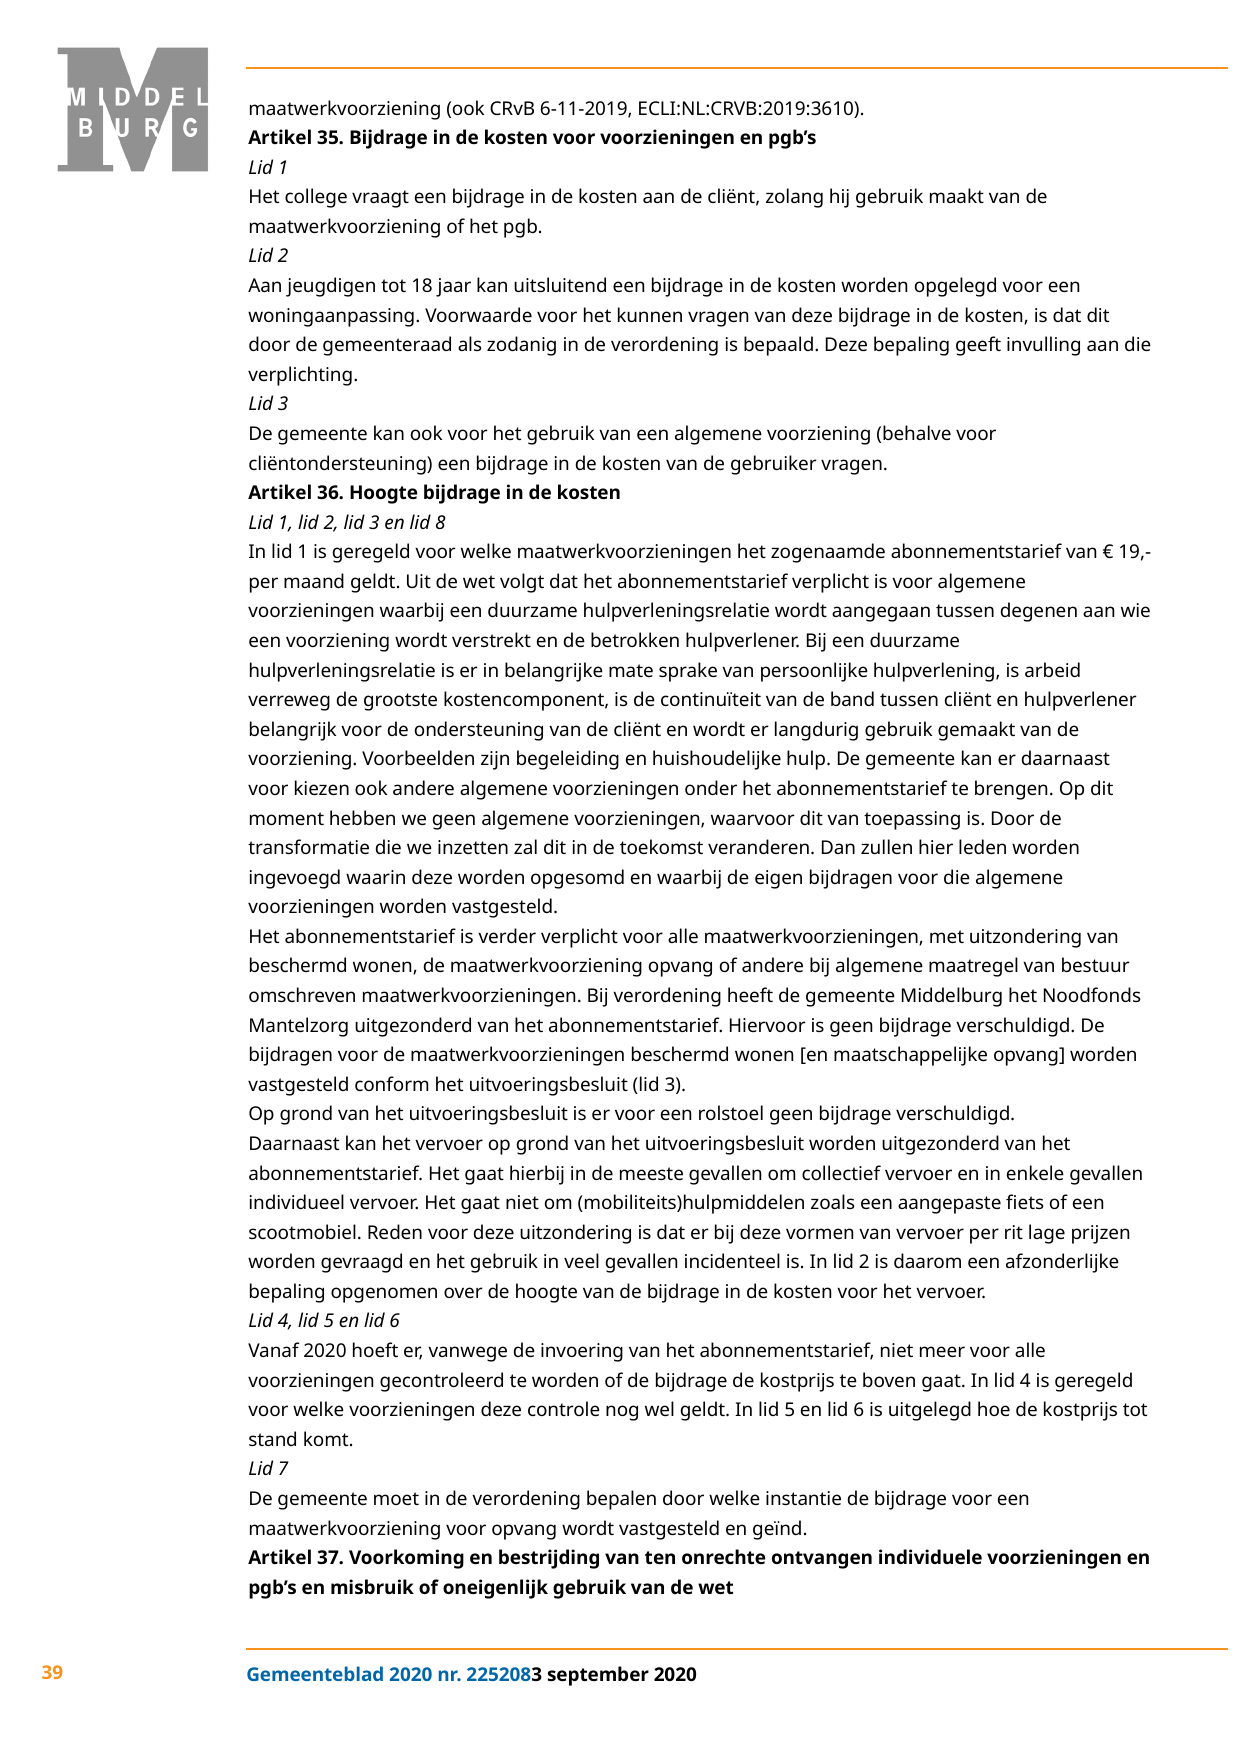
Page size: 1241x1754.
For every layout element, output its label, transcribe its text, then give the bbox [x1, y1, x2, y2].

text De gemeente kan ook voor het gebruik van een algemene voorziening (behalve voor cliëntondersteuning) een bijdrage in de kosten van de gebruiker vragen. [248, 420, 1152, 476]
text Het abonnementstarief is verder verplicht voor alle maatwerkvoorzieningen, met uitzondering van beschermd wonen, de maatwerkvoorziening opvang of andere bij algemene maatregel van bestuur omschreven maatwerkvoorzieningen. Bij verordening heeft de gemeente Middelburg het Noodfonds Mantelzorg uitgezonderd van het abonnementstarief. Hiervoor is geen bijdrage verschuldigd. De bijdragen voor de maatwerkvoorzieningen beschermd wonen [en maatschappelijke opvang] worden vastgesteld conform het uitvoeringsbesluit (lid 3). [248, 923, 1152, 1097]
text Het college vraagt een bijdrage in de kosten aan de cliënt, zolang hij gebruik maakt van de maatwerkvoorziening of het pgb. [248, 183, 1152, 239]
text Lid 7 [248, 1456, 1152, 1481]
text Artikel 35. Bijdrage in de kosten voor voorzieningen en pgb’s [248, 124, 1152, 150]
text In lid 1 is geregeld voor welke maatwerkvoorzieningen het zogenaamde abonnementstarief van € 19,- per maand geldt. Uit de wet volgt dat het abonnementstarief verplicht is voor algemene voorzieningen waarbij een duurzame hulpverleningsrelatie wordt aangegaan tussen degenen aan wie een voorziening wordt verstrekt en de betrokken hulpverlener. Bij een duurzame hulpverleningsrelatie is er in belangrijke mate sprake van persoonlijke hulpverlening, is arbeid verreweg de grootste kostencomponent, is de continuïteit van de band tussen cliënt en hulpverlener belangrijk voor de ondersteuning van de cliënt en wordt er langdurig gebruik gemaakt van de voorziening. Voorbeelden zijn begeleiding en huishoudelijke hulp. De gemeente kan er daarnaast voor kiezen ook andere algemene voorzieningen onder het abonnementstarief te brengen. Op dit moment hebben we geen algemene voorzieningen, waarvoor dit van toepassing is. Door de transformatie die we inzetten zal dit in de toekomst veranderen. Dan zullen hier leden worden ingevoegd waarin deze worden opgesomd en waarbij de eigen bijdragen voor die algemene voorzieningen worden vastgesteld. [248, 538, 1152, 919]
text Aan jeugdigen tot 18 jaar kan uitsluitend een bijdrage in de kosten worden opgelegd voor een woningaanpassing. Voorwaarde voor het kunnen vragen van deze bijdrage in de kosten, is dat dit door de gemeenteraad als zodanig in de verordening is bepaald. Deze bepaling geeft invulling aan die verplichting. [248, 272, 1152, 387]
text Lid 4, lid 5 en lid 6 [248, 1308, 1152, 1333]
text Lid 2 [248, 243, 1152, 268]
text Lid 1 [248, 154, 1152, 180]
text Vanaf 2020 hoeft er, vanwege de invoering van het abonnementstarief, niet meer voor alle voorzieningen gecontroleerd te worden of de bijdrage de kostprijs te boven gaat. In lid 4 is geregeld voor welke voorzieningen deze controle nog wel geldt. In lid 5 en lid 6 is uitgelegd hoe de kostprijs tot stand komt. [248, 1337, 1152, 1452]
text Lid 1, lid 2, lid 3 en lid 8 [248, 509, 1152, 535]
text Artikel 37. Voorkoming en bestrijding van ten onrechte ontvangen individuele voorzieningen en pgb’s en misbruik of oneigenlijk gebruik van de wet [248, 1544, 1152, 1600]
text Artikel 36. Hoogte bijdrage in de kosten [248, 479, 1152, 505]
text Lid 3 [248, 391, 1152, 416]
text Daarnaast kan het vervoer op grond van het uitvoeringsbesluit worden uitgezonderd van het abonnementstarief. Het gaat hierbij in de meeste gevallen om collectief vervoer en in enkele gevallen individueel vervoer. Het gaat niet om (mobiliteits)hulpmiddelen zoals een aangepaste fiets of een scootmobiel. Reden voor deze uitzondering is dat er bij deze vormen van vervoer per rit lage prijzen worden gevraagd en het gebruik in veel gevallen incidenteel is. In lid 2 is daarom een afzonderlijke bepaling opgenomen over de hoogte van de bijdrage in de kosten voor het vervoer. [248, 1130, 1152, 1304]
text De gemeente moet in de verordening bepalen door welke instantie de bijdrage voor een maatwerkvoorziening voor opvang wordt vastgesteld en geïnd. [248, 1485, 1152, 1541]
text Op grond van het uitvoeringsbesluit is er voor een rolstoel geen bijdrage verschuldigd. [248, 1101, 1152, 1126]
picture [41, 47, 231, 172]
text maatwerkvoorziening (ook CRvB 6-11-2019, ECLI:NL:CRVB:2019:3610). [248, 95, 1152, 121]
